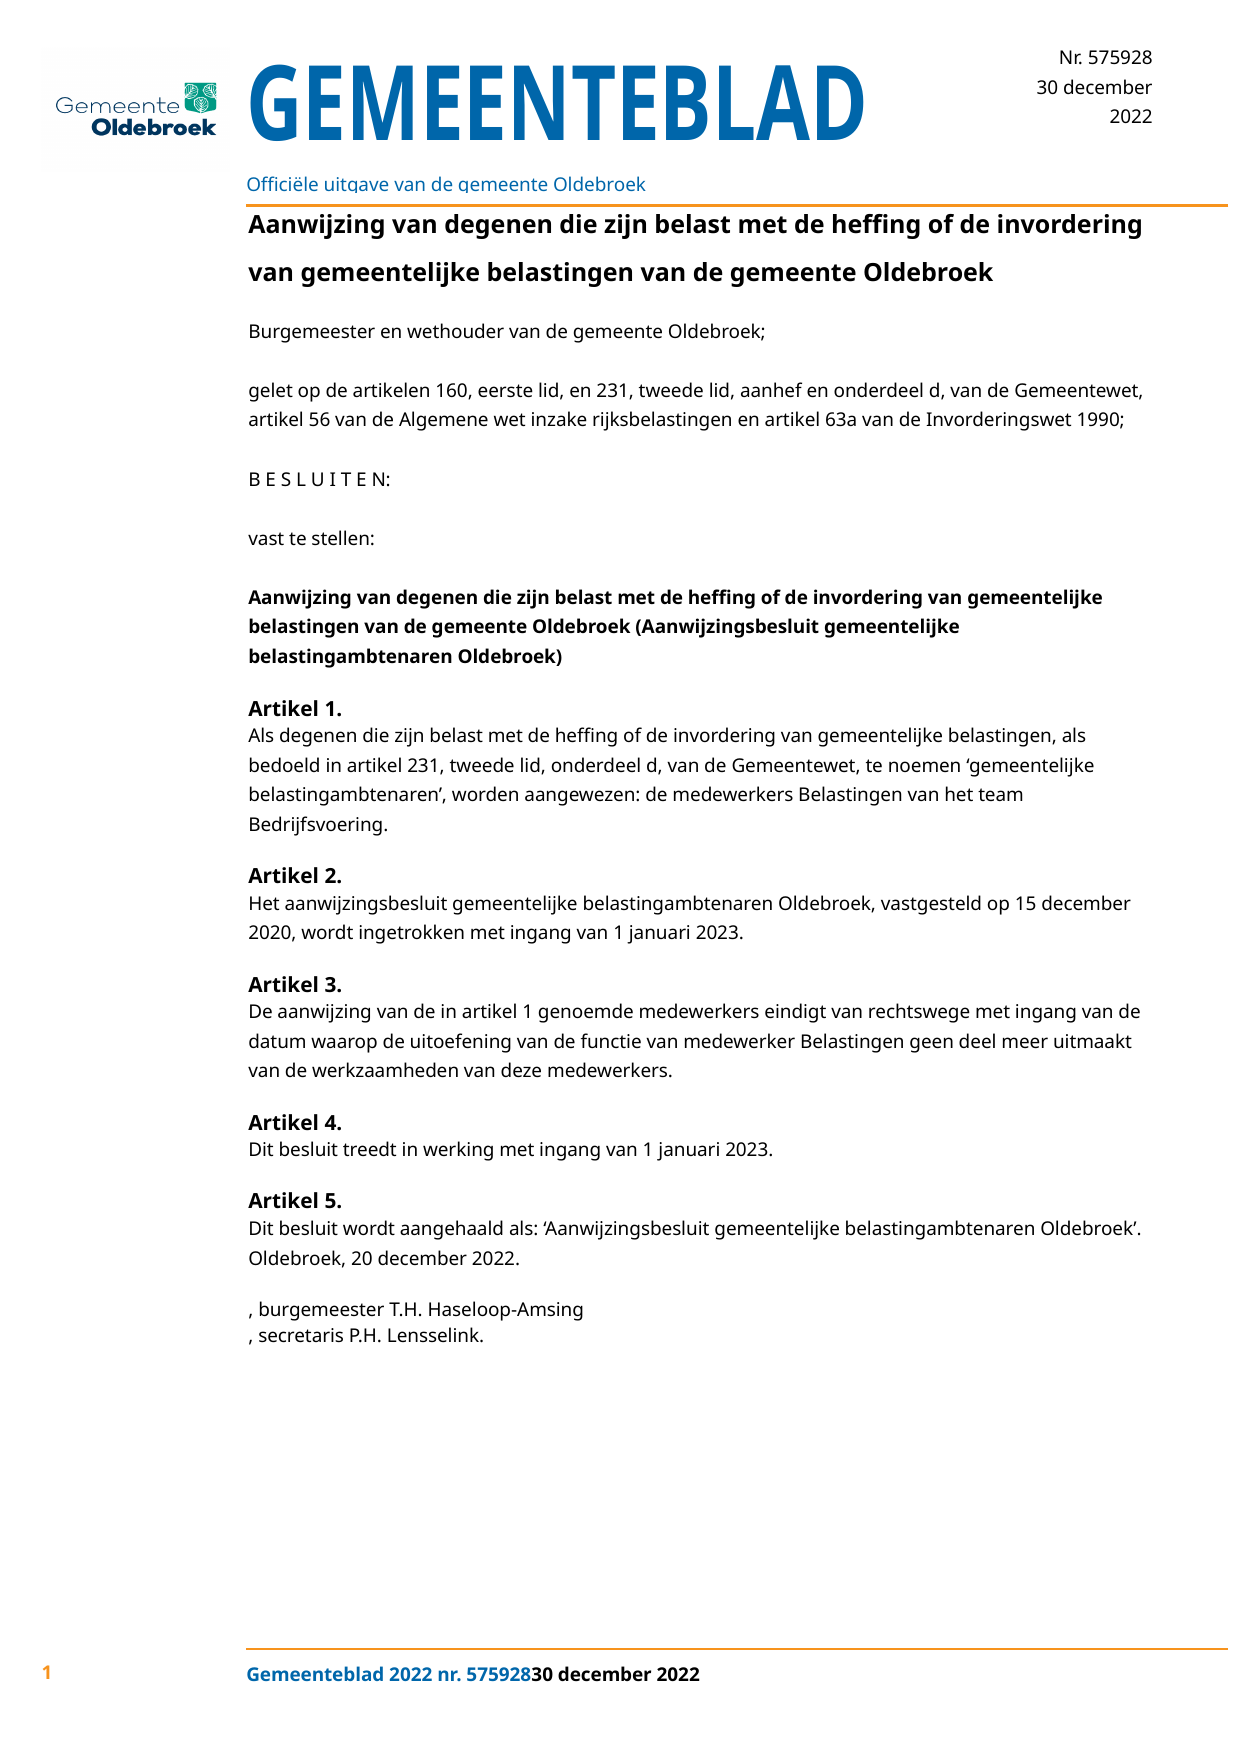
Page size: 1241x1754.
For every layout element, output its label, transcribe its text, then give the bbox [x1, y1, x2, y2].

text Dit besluit treedt in werking met ingang van 1 januari 2023. [248, 1136, 1152, 1162]
text Artikel 1. [248, 694, 1152, 722]
text Artikel 4. [248, 1108, 1152, 1136]
text Dit besluit wordt aangehaald als: ‘Aanwijzingsbesluit gemeentelijke belastingambtenaren Oldebroek’. [248, 1215, 1152, 1241]
text Aanwijzing van degenen die zijn belast met de heffing of de invordering van gemeentelijke belastingen van de gemeente Oldebroek [248, 207, 1152, 288]
text gelet op de artikelen 160, eerste lid, en 231, tweede lid, aanhef en onderdeel d, van de Gemeentewet, artikel 56 van de Algemene wet inzake rijksbelastingen en artikel 63a van de Invorderingswet 1990; [248, 377, 1152, 432]
text , secretaris P.H. Lensselink. [248, 1322, 1152, 1348]
text Artikel 3. [248, 970, 1152, 998]
text Als degenen die zijn belast met de heffing of de invordering van gemeentelijke belastingen, als bedoeld in artikel 231, tweede lid, onderdeel d, van de Gemeentewet, te noemen ‘gemeentelijke belastingambtenaren’, worden aangewezen: de medewerkers Belastingen van het team Bedrijfsvoering. [248, 722, 1152, 837]
text De aanwijzing van de in artikel 1 genoemde medewerkers eindigt van rechtswege met ingang van de datum waarop de uitoefening van de functie van medewerker Belastingen geen deel meer uitmaakt van de werkzaamheden van deze medewerkers. [248, 998, 1152, 1083]
picture [41, 47, 231, 172]
text Oldebroek, 20 december 2022. [248, 1245, 1152, 1270]
text Het aanwijzingsbesluit gemeentelijke belastingambtenaren Oldebroek, vastgesteld op 15 december 2020, wordt ingetrokken met ingang van 1 januari 2023. [248, 890, 1152, 945]
text Artikel 2. [248, 861, 1152, 890]
text , burgemeester T.H. Haseloop-Amsing [248, 1296, 1152, 1322]
text vast te stellen: [248, 525, 1152, 551]
text B E S L U I T E N: [248, 466, 1152, 492]
text Artikel 5. [248, 1187, 1152, 1215]
text Burgemeester en wethouder van de gemeente Oldebroek; [248, 318, 1152, 344]
text Aanwijzing van degenen die zijn belast met de heffing of de invordering van gemeentelijke belastingen van de gemeente Oldebroek (Aanwijzingsbesluit gemeentelijke belastingambtenaren Oldebroek) [248, 584, 1152, 669]
